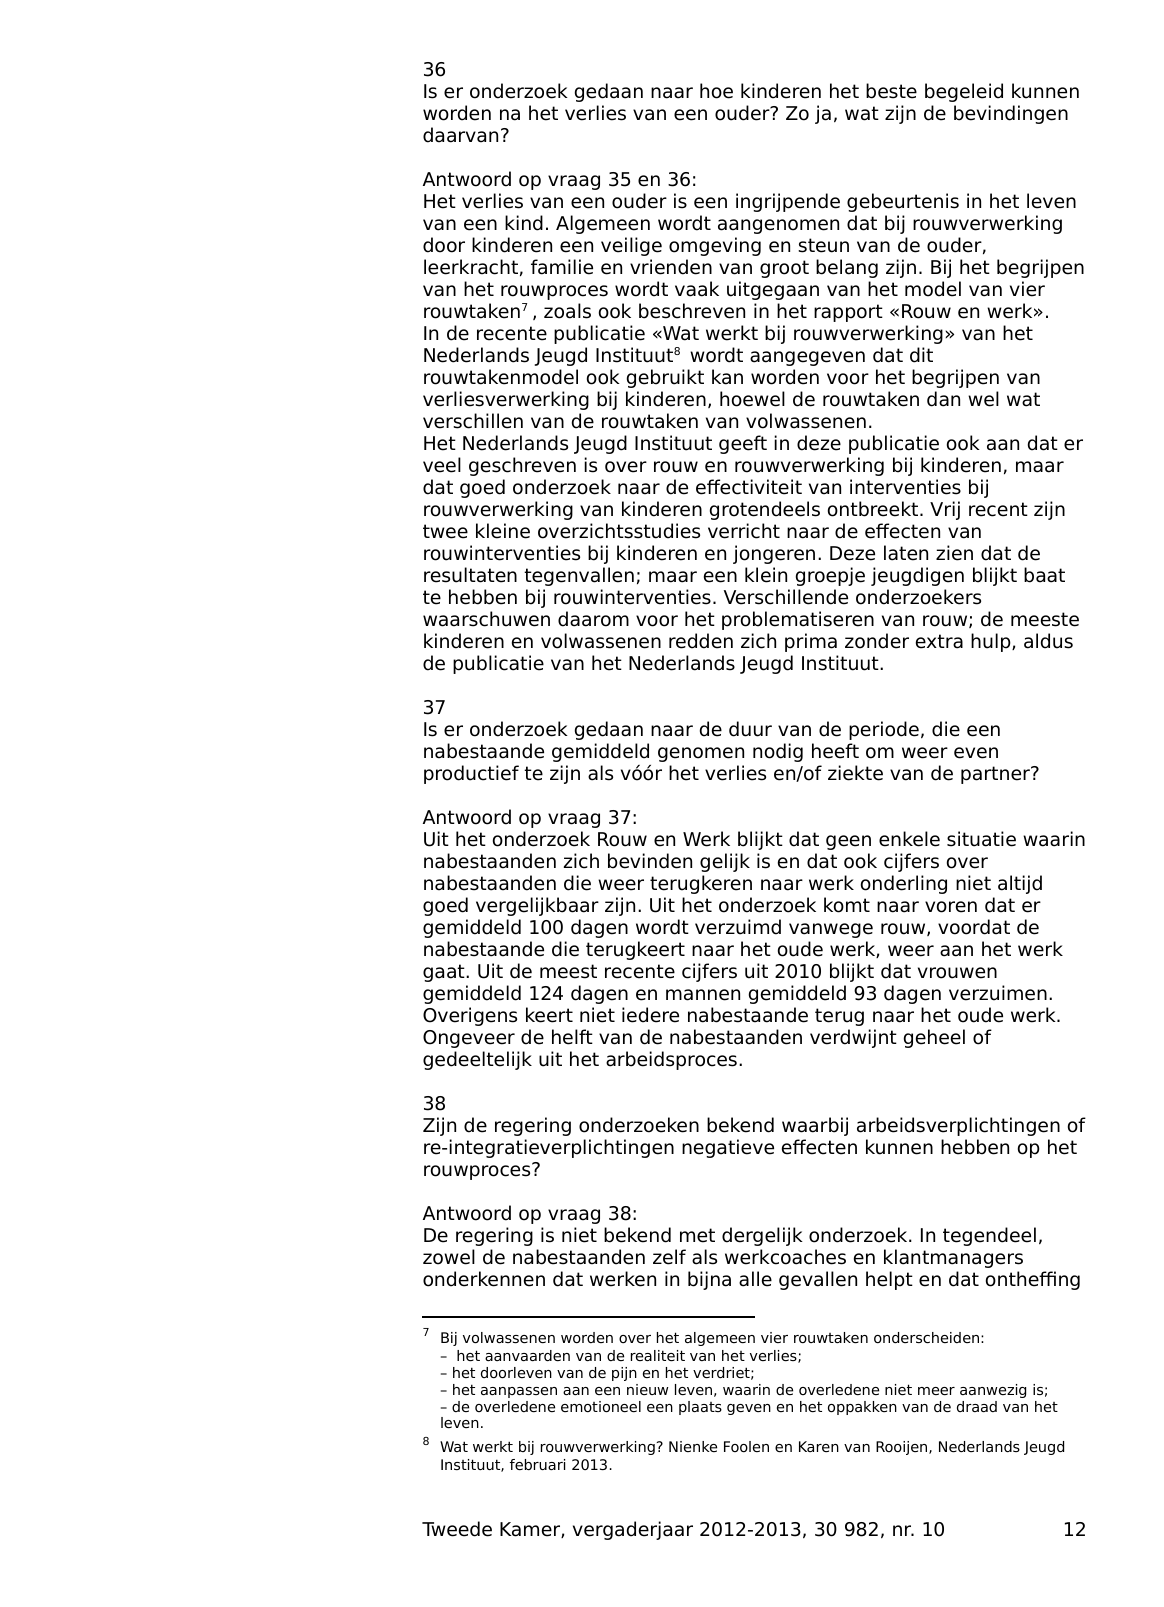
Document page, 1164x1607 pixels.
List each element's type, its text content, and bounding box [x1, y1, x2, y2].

text De regering is niet bekend met dergelijk onderzoek. In tegendeel, zowel de nabestaanden zelf als werkcoaches en klantmanagers onderkennen dat werken in bijna alle gevallen helpt en dat ontheffing [422, 1225, 1087, 1291]
text Wat werkt bij rouwverwerking? Nienke Foolen en Karen van Rooijen, Nederlands Jeugd Instituut, februari 2013. [422, 1435, 1087, 1474]
text Het Nederlands Jeugd Instituut geeft in deze publicatie ook aan dat er veel geschreven is over rouw en rouwverwerking bij kinderen, maar dat goed onderzoek naar de effectiviteit van interventies bij rouwverwerking van kinderen grotendeels ontbreekt. Vrij recent zijn twee kleine overzichtsstudies verricht naar de effecten van rouwinterventies bij kinderen en jongeren. Deze laten zien dat de resultaten tegenvallen; maar een klein groepje jeugdigen blijkt baat te hebben bij rouwinterventies. Verschillende onderzoekers waarschuwen daarom voor het problematiseren van rouw; de meeste kinderen en volwassenen redden zich prima zonder extra hulp, aldus de publicatie van het Nederlands Jeugd Instituut. [422, 433, 1087, 675]
text Antwoord op vraag 35 en 36: [422, 169, 1087, 191]
text Uit het onderzoek Rouw en Werk blijkt dat geen enkele situatie waarin nabestaanden zich bevinden gelijk is en dat ook cijfers over nabestaanden die weer terugkeren naar werk onderling niet altijd goed vergelijkbaar zijn. Uit het onderzoek komt naar voren dat er gemiddeld 100 dagen wordt verzuimd vanwege rouw, voordat de nabestaande die terugkeert naar het oude werk, weer aan het werk gaat. Uit de meest recente cijfers uit 2010 blijkt dat vrouwen gemiddeld 124 dagen en mannen gemiddeld 93 dagen verzuimen. Overigens keert niet iedere nabestaande terug naar het oude werk. Ongeveer de helft van de nabestaanden verdwijnt geheel of gedeeltelijk uit het arbeidsproces. [422, 829, 1087, 1071]
text – het aanpassen aan een nieuw leven, waarin de overledene niet meer aanwezig is; [440, 1382, 1087, 1399]
text – het doorleven van de pijn en het verdriet; [440, 1365, 1087, 1382]
text Is er onderzoek gedaan naar hoe kinderen het beste begeleid kunnen worden na het verlies van een ouder? Zo ja, wat zijn de bevindingen daarvan? [422, 81, 1087, 147]
text In de recente publicatie «Wat werkt bij rouwverwerking» van het Nederlands Jeugd Instituut wordt aangegeven dat dit rouwtakenmodel ook gebruikt kan worden voor het begrijpen van verliesverwerking bij kinderen, hoewel de rouwtaken dan wel wat verschillen van de rouwtaken van volwassenen. [422, 323, 1087, 433]
text Antwoord op vraag 37: [422, 807, 1087, 829]
text – het aanvaarden van de realiteit van het verlies; [440, 1348, 1087, 1365]
text Het verlies van een ouder is een ingrijpende gebeurtenis in het leven van een kind. Algemeen wordt aangenomen dat bij rouwverwerking door kinderen een veilige omgeving en steun van de ouder, leerkracht, familie en vrienden van groot belang zijn. Bij het begrijpen van het rouwproces wordt vaak uitgegaan van het model van vier rouwtaken, zoals ook beschreven in het rapport «Rouw en werk». [422, 191, 1087, 323]
text – de overledene emotioneel een plaats geven en het oppakken van de draad van het leven. [440, 1399, 1087, 1432]
text 38 [422, 1093, 1087, 1115]
text Bij volwassenen worden over het algemeen vier rouwtaken onderscheiden: [422, 1326, 1087, 1348]
text Is er onderzoek gedaan naar de duur van de periode, die een nabestaande gemiddeld genomen nodig heeft om weer even productief te zijn als vóór het verlies en/of ziekte van de partner? [422, 719, 1087, 785]
text Zijn de regering onderzoeken bekend waarbij arbeidsverplichtingen of re-integratieverplichtingen negatieve effecten kunnen hebben op het rouwproces? [422, 1115, 1087, 1181]
text 36 [422, 59, 1087, 81]
text 37 [422, 697, 1087, 719]
text Antwoord op vraag 38: [422, 1203, 1087, 1225]
